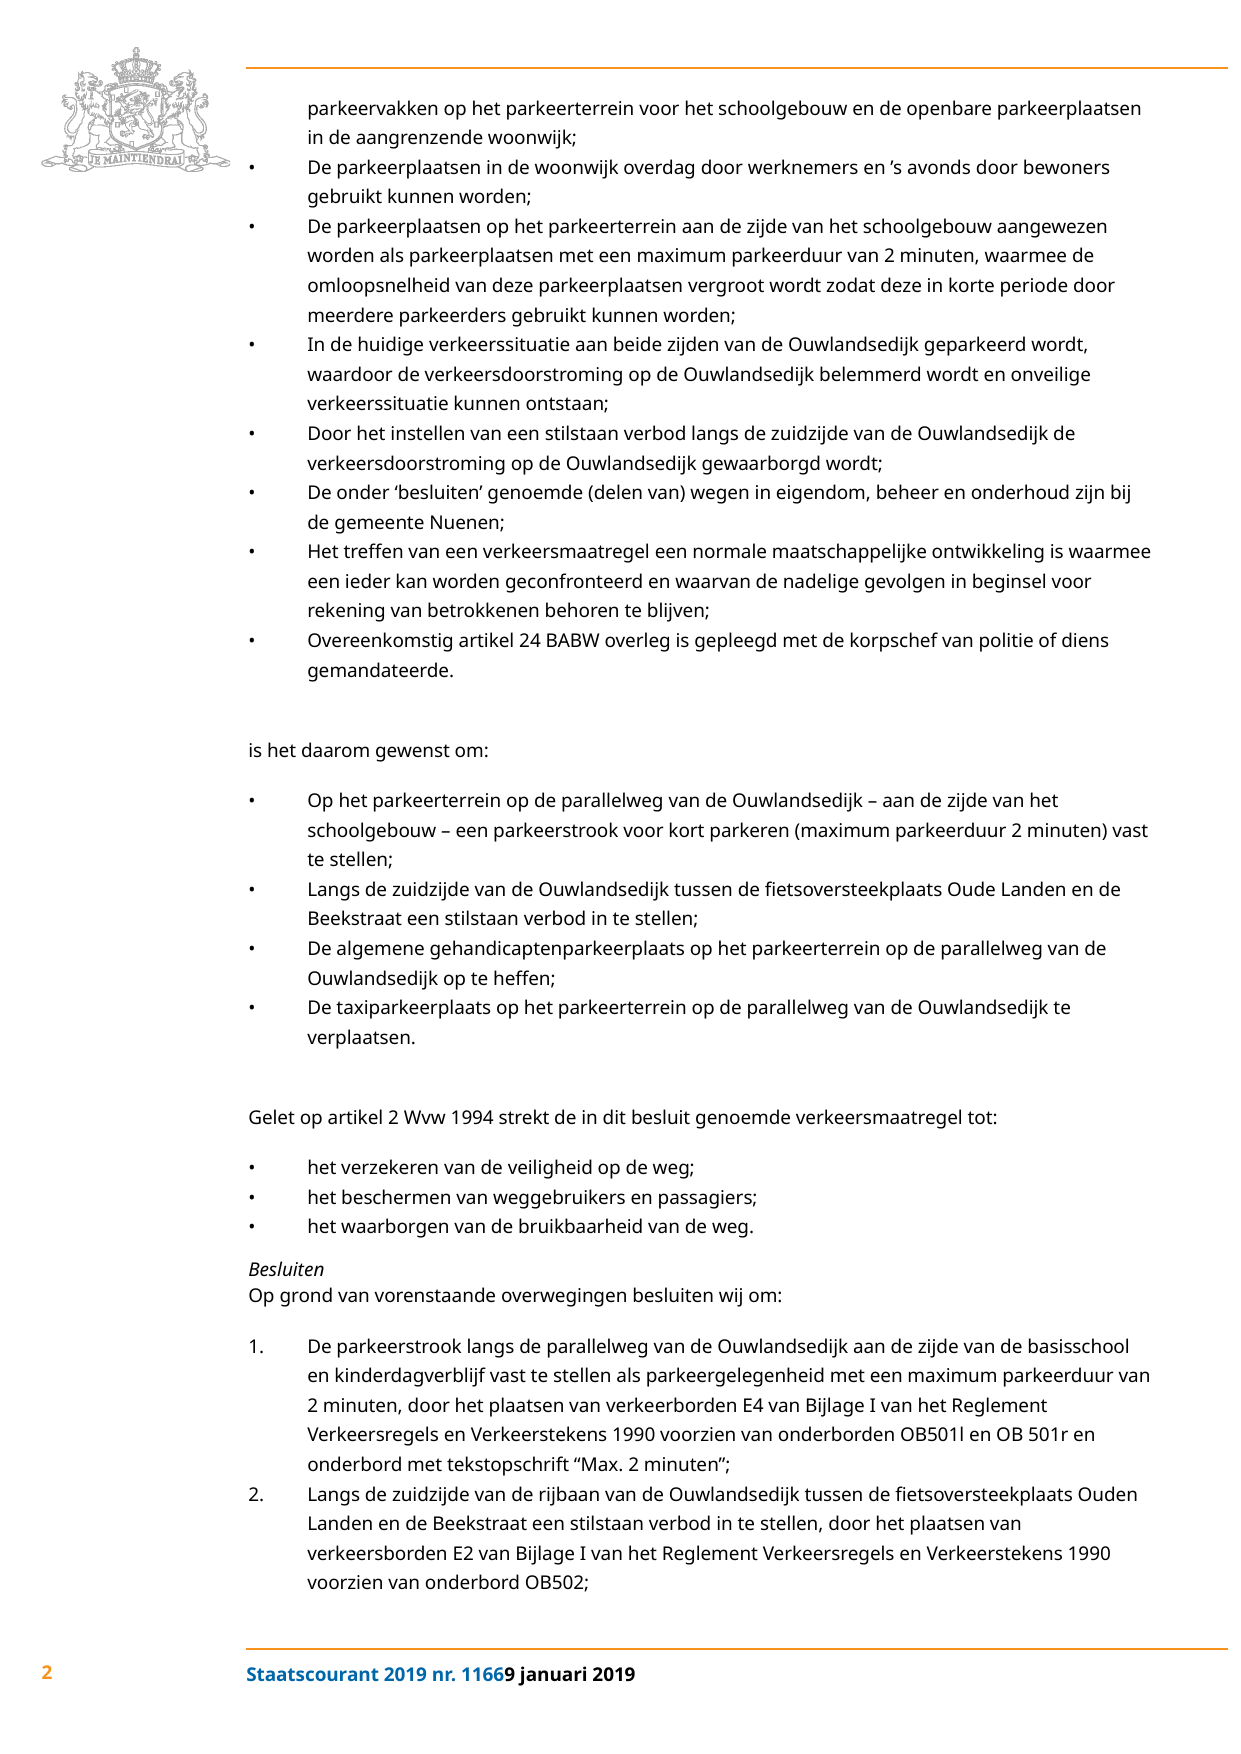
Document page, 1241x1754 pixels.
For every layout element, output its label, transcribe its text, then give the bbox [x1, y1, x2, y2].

list De onder ‘besluiten’ genoemde (delen van) wegen in eigendom, beheer en onderhoud zijn bij de gemeente Nuenen; [248, 479, 1152, 535]
list het waarborgen van de bruikbaarheid van de weg. [248, 1213, 1152, 1239]
text Gelet op artikel 2 Wvw 1994 strekt de in dit besluit genoemde verkeersmaatregel tot: [248, 1104, 1152, 1130]
list parkeervakken op het parkeerterrein voor het schoolgebouw en de openbare parkeerplaatsen in de aangrenzende woonwijk; [248, 95, 1152, 150]
list De parkeerplaatsen op het parkeerterrein aan de zijde van het schoolgebouw aangewezen worden als parkeerplaatsen met een maximum parkeerduur van 2 minuten, waarmee de omloopsnelheid van deze parkeerplaatsen vergroot wordt zodat deze in korte periode door meerdere parkeerders gebruikt kunnen worden; [248, 213, 1152, 328]
text Op grond van vorenstaande overwegingen besluiten wij om: [248, 1282, 1152, 1308]
text is het daarom gewenst om: [248, 737, 1152, 763]
list het verzekeren van de veiligheid op de weg; [248, 1154, 1152, 1180]
list De parkeerplaatsen in de woonwijk overdag door werknemers en ’s avonds door bewoners gebruikt kunnen worden; [248, 154, 1152, 209]
list In de huidige verkeerssituatie aan beide zijden van de Ouwlandsedijk geparkeerd wordt, waardoor de verkeersdoorstroming op de Ouwlandsedijk belemmerd wordt en onveilige verkeerssituatie kunnen ontstaan; [248, 331, 1152, 416]
list Langs de zuidzijde van de rijbaan van de Ouwlandsedijk tussen de fietsoversteekplaats Ouden Landen en de Beekstraat een stilstaan verbod in te stellen, door het plaatsen van verkeersborden E2 van Bijlage I van het Reglement Verkeersregels en Verkeerstekens 1990 voorzien van onderbord OB502; [248, 1481, 1152, 1595]
list Door het instellen van een stilstaan verbod langs de zuidzijde van de Ouwlandsedijk de verkeersdoorstroming op de Ouwlandsedijk gewaarborgd wordt; [248, 420, 1152, 476]
list Langs de zuidzijde van de Ouwlandsedijk tussen de fietsoversteekplaats Oude Landen en de Beekstraat een stilstaan verbod in te stellen; [248, 876, 1152, 931]
picture [41, 47, 231, 172]
list De taxiparkeerplaats op het parkeerterrein op de parallelweg van de Ouwlandsedijk te verplaatsen. [248, 994, 1152, 1050]
list Het treffen van een verkeersmaatregel een normale maatschappelijke ontwikkeling is waarmee een ieder kan worden geconfronteerd en waarvan de nadelige gevolgen in beginsel voor rekening van betrokkenen behoren te blijven; [248, 538, 1152, 623]
list De algemene gehandicaptenparkeerplaats op het parkeerterrein op de parallelweg van de Ouwlandsedijk op te heffen; [248, 935, 1152, 991]
list het beschermen van weggebruikers en passagiers; [248, 1184, 1152, 1210]
list Overeenkomstig artikel 24 BABW overleg is gepleegd met de korpschef van politie of diens gemandateerde. [248, 627, 1152, 683]
list De parkeerstrook langs de parallelweg van de Ouwlandsedijk aan de zijde van de basisschool en kinderdagverblijf vast te stellen als parkeergelegenheid met een maximum parkeerduur van 2 minuten, door het plaatsen van verkeerborden E4 van Bijlage I van het Reglement Verkeersregels en Verkeerstekens 1990 voorzien van onderborden OB501l en OB 501r en onderbord met tekstopschrift “Max. 2 minuten”; [248, 1333, 1152, 1477]
list Op het parkeerterrein op de parallelweg van de Ouwlandsedijk – aan de zijde van het schoolgebouw – een parkeerstrook voor kort parkeren (maximum parkeerduur 2 minuten) vast te stellen; [248, 787, 1152, 872]
text Besluiten [248, 1257, 1152, 1282]
